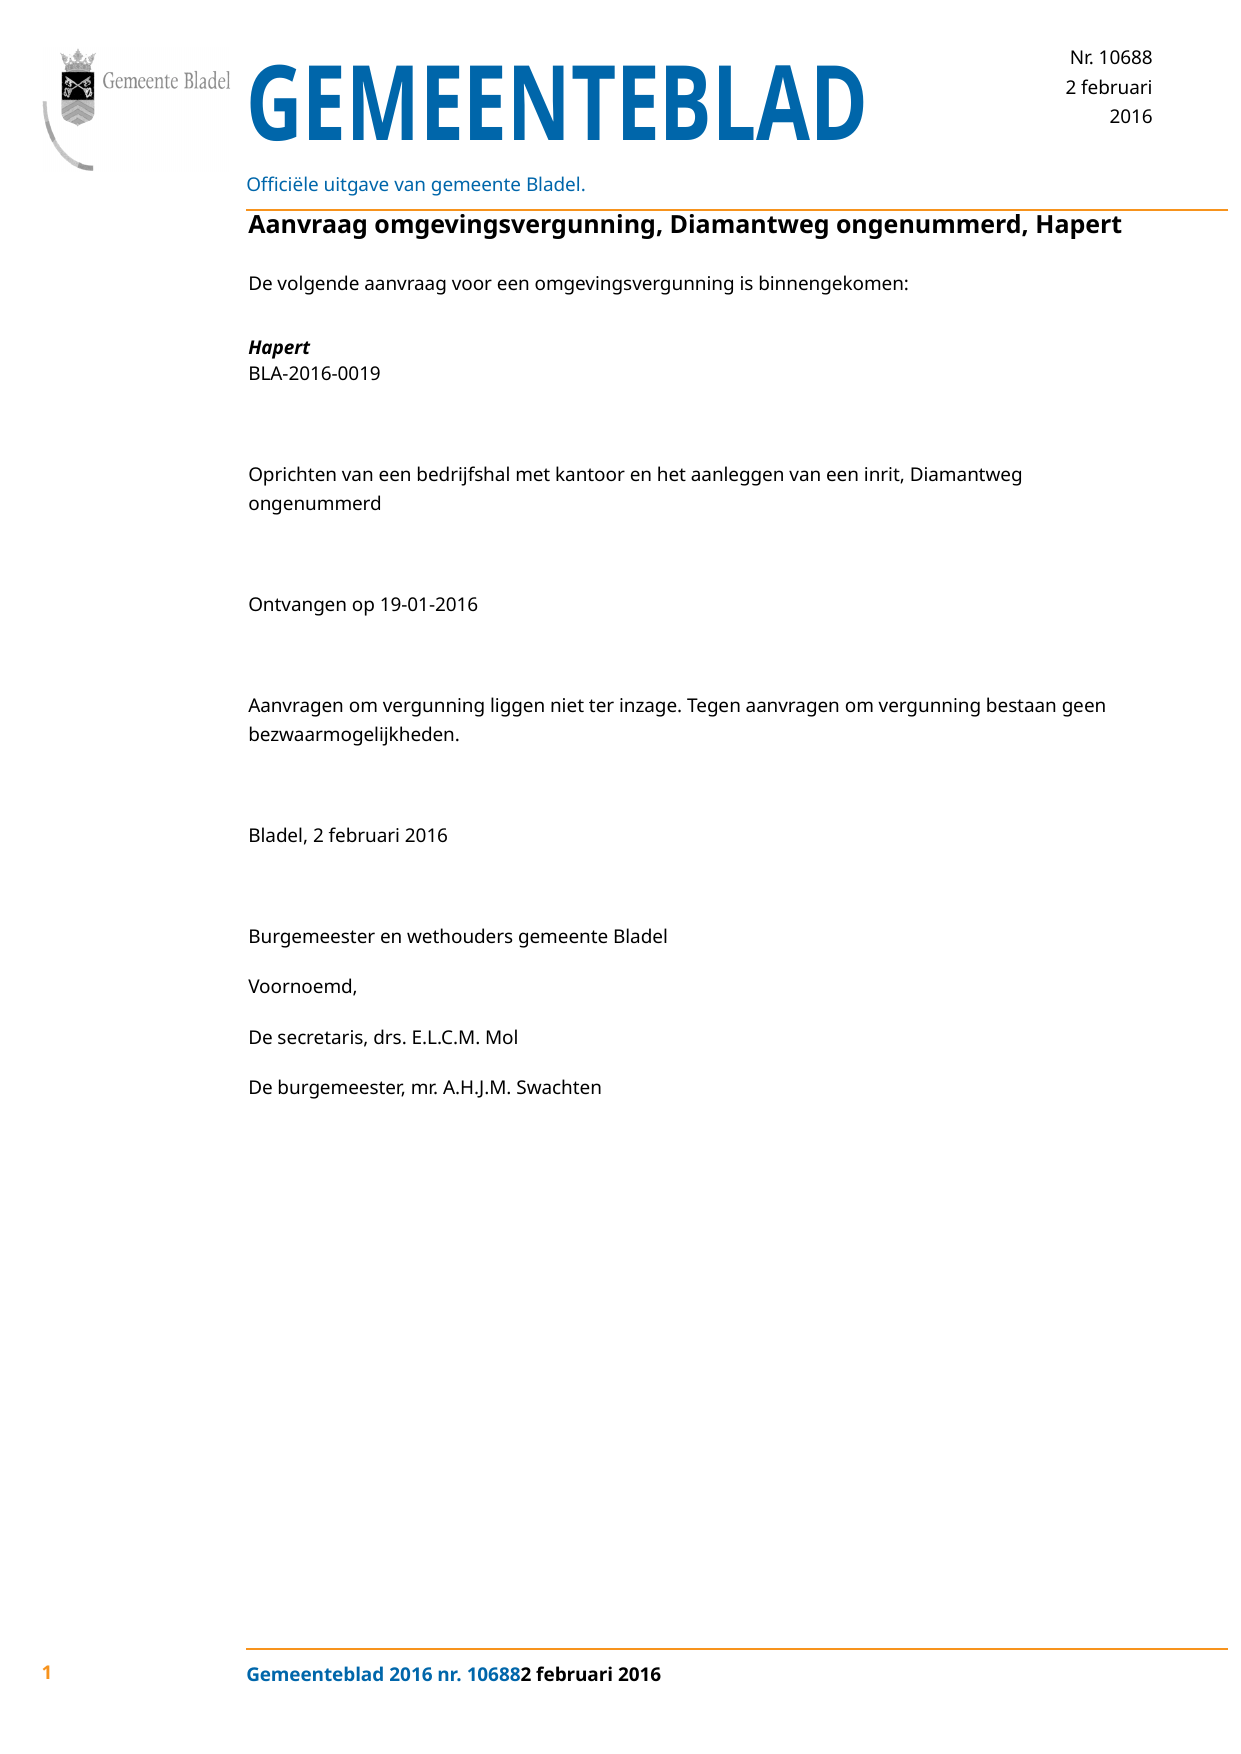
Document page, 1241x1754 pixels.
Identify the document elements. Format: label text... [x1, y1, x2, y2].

text De secretaris, drs. E.L.C.M. Mol [248, 1024, 1152, 1050]
text Oprichten van een bedrijfshal met kantoor en het aanleggen van een inrit, Diamantweg ongenummerd [248, 461, 1152, 516]
text Ontvangen op 19-01-2016 [248, 591, 1152, 617]
text De burgemeester, mr. A.H.J.M. Swachten [248, 1074, 1152, 1100]
text BLA-2016-0019 [248, 360, 1152, 386]
text Voornoemd, [248, 974, 1152, 999]
text Aanvragen om vergunning liggen niet ter inzage. Tegen aanvragen om vergunning bestaan geen bezwaarmogelijkheden. [248, 692, 1152, 747]
picture [41, 47, 231, 172]
text Aanvraag omgevingsvergunning, Diamantweg ongenummerd, Hapert [248, 211, 1152, 241]
text De volgende aanvraag voor een omgevingsvergunning is binnengekomen: [248, 270, 1152, 296]
text Bladel, 2 februari 2016 [248, 822, 1152, 848]
text Burgemeester en wethouders gemeente Bladel [248, 923, 1152, 949]
text Hapert [248, 334, 1152, 360]
